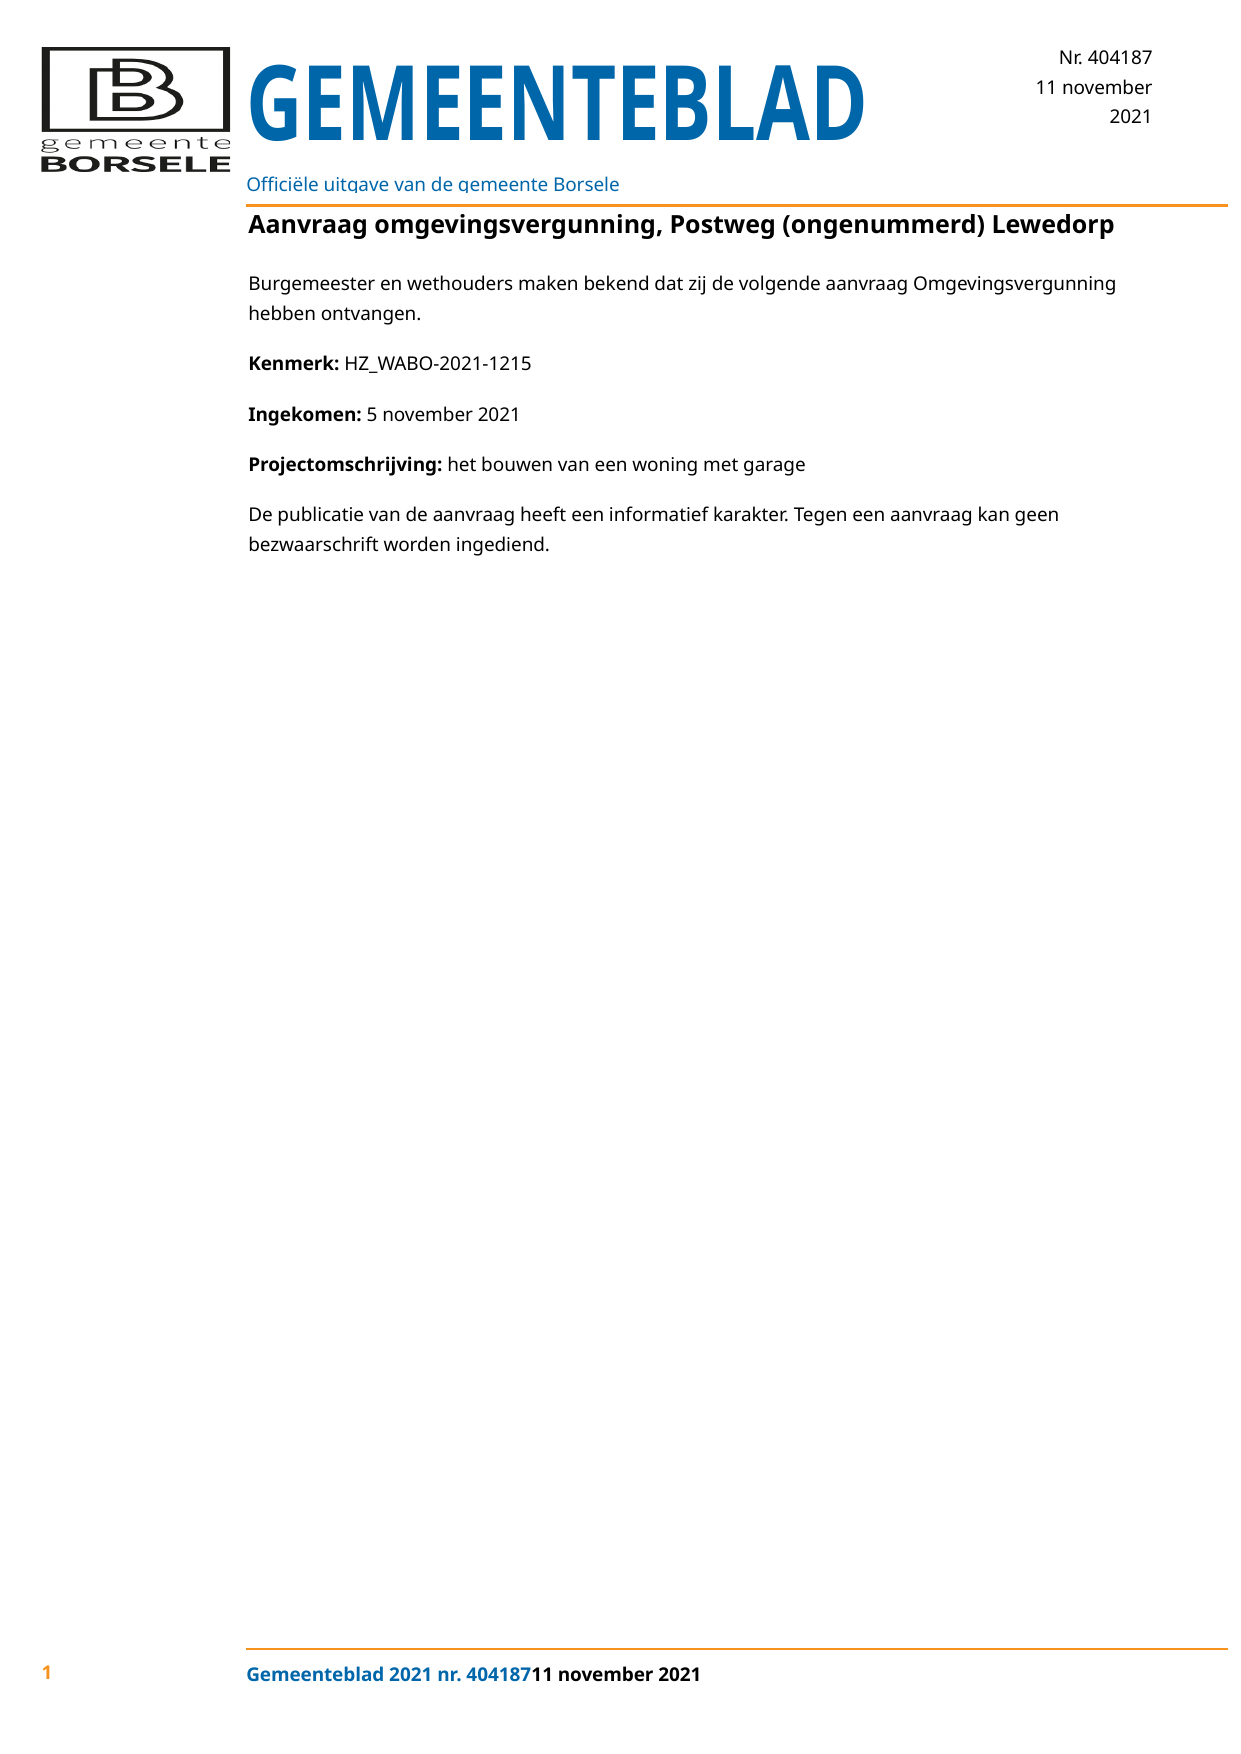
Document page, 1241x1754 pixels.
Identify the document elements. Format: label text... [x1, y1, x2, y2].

text Aanvraag omgevingsvergunning, Postweg (ongenummerd) Lewedorp [248, 207, 1152, 241]
text Ingekomen: 5 november 2021 [248, 401, 1152, 426]
text Kenmerk: HZ_WABO-2021-1215 [248, 350, 1152, 376]
text Burgemeester en wethouders maken bekend dat zij de volgende aanvraag Omgevingsvergunning hebben ontvangen. [248, 270, 1152, 326]
picture [41, 47, 231, 172]
text De publicatie van de aanvraag heeft een informatief karakter. Tegen een aanvraag kan geen bezwaarschrift worden ingediend. [248, 502, 1152, 557]
text Projectomschrijving: het bouwen van een woning met garage [248, 451, 1152, 477]
